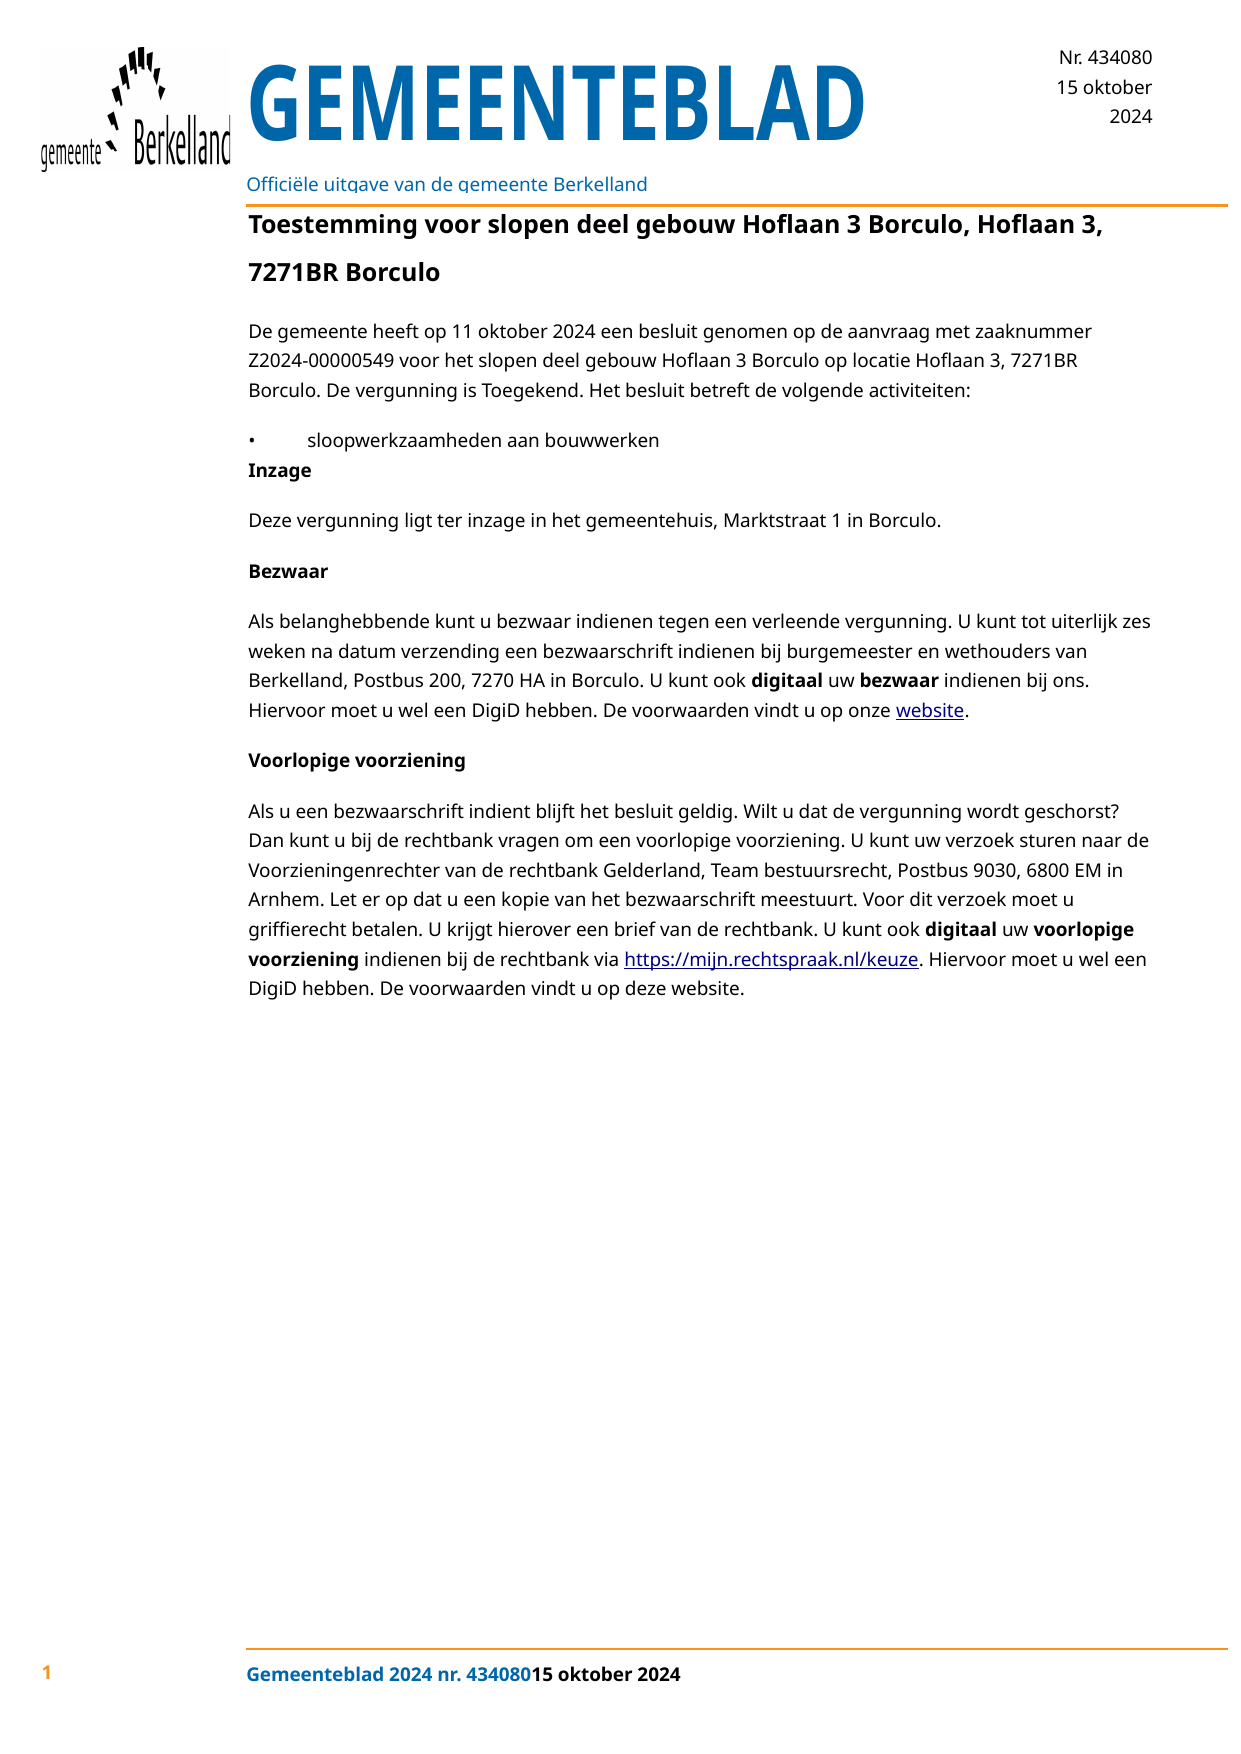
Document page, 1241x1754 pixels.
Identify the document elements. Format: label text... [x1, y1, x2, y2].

text Bezwaar [248, 558, 1152, 584]
text De gemeente heeft op 11 oktober 2024 een besluit genomen op de aanvraag met zaaknummer Z2024-00000549 voor het slopen deel gebouw Hoflaan 3 Borculo op locatie Hoflaan 3, 7271BR Borculo. De vergunning is Toegekend. Het besluit betreft de volgende activiteiten: [248, 318, 1152, 403]
text Inzage [248, 457, 1152, 483]
text Deze vergunning ligt ter inzage in het gemeentehuis, Marktstraat 1 in Borculo. [248, 507, 1152, 533]
text Toestemming voor slopen deel gebouw Hoflaan 3 Borculo, Hoflaan 3, 7271BR Borculo [248, 207, 1152, 288]
text Als u een bezwaarschrift indient blijft het besluit geldig. Wilt u dat de vergunning wordt geschorst? Dan kunt u bij de rechtbank vragen om een voorlopige voorziening. U kunt uw verzoek sturen naar de Voorzieningenrechter van de rechtbank Gelderland, Team bestuursrecht, Postbus 9030, 6800 EM in Arnhem. Let er op dat u een kopie van het bezwaarschrift meestuurt. Voor dit verzoek moet u griffierecht betalen. U krijgt hierover een brief van de rechtbank. U kunt ook digitaal uw voorlopige voorziening indienen bij de rechtbank via https://mijn.rechtspraak.nl/keuze. Hiervoor moet u wel een DigiD hebben. De voorwaarden vindt u op deze website. [248, 798, 1152, 1001]
text Als belanghebbende kunt u bezwaar indienen tegen een verleende vergunning. U kunt tot uiterlijk zes weken na datum verzending een bezwaarschrift indienen bij burgemeester en wethouders van Berkelland, Postbus 200, 7270 HA in Borculo. U kunt ook digitaal uw bezwaar indienen bij ons. Hiervoor moet u wel een DigiD hebben. De voorwaarden vindt u op onze website. [248, 608, 1152, 723]
picture [41, 47, 231, 172]
text Voorlopige voorziening [248, 747, 1152, 773]
list sloopwerkzaamheden aan bouwwerken [248, 427, 1152, 453]
